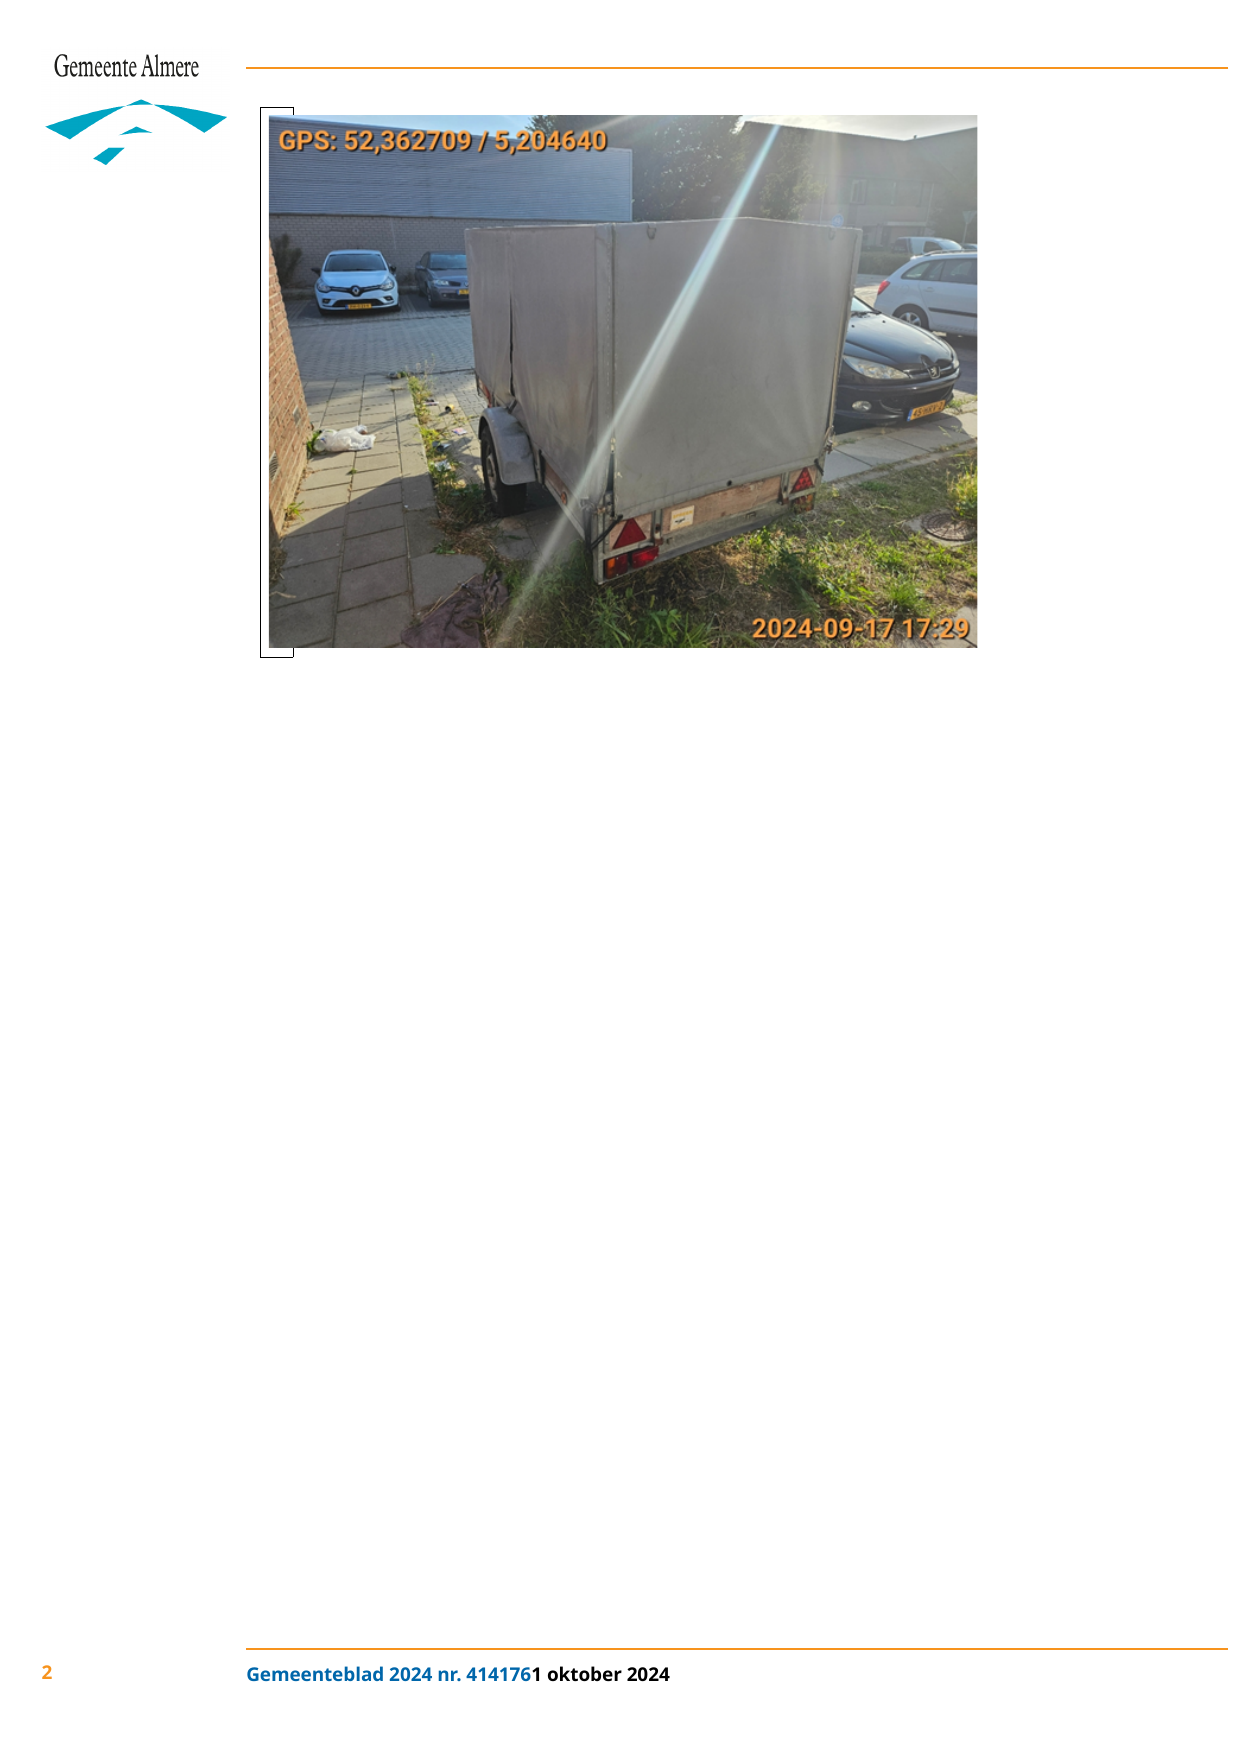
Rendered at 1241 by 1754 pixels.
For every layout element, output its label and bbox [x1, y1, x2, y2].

picture [41, 47, 231, 172]
picture [268, 115, 978, 648]
